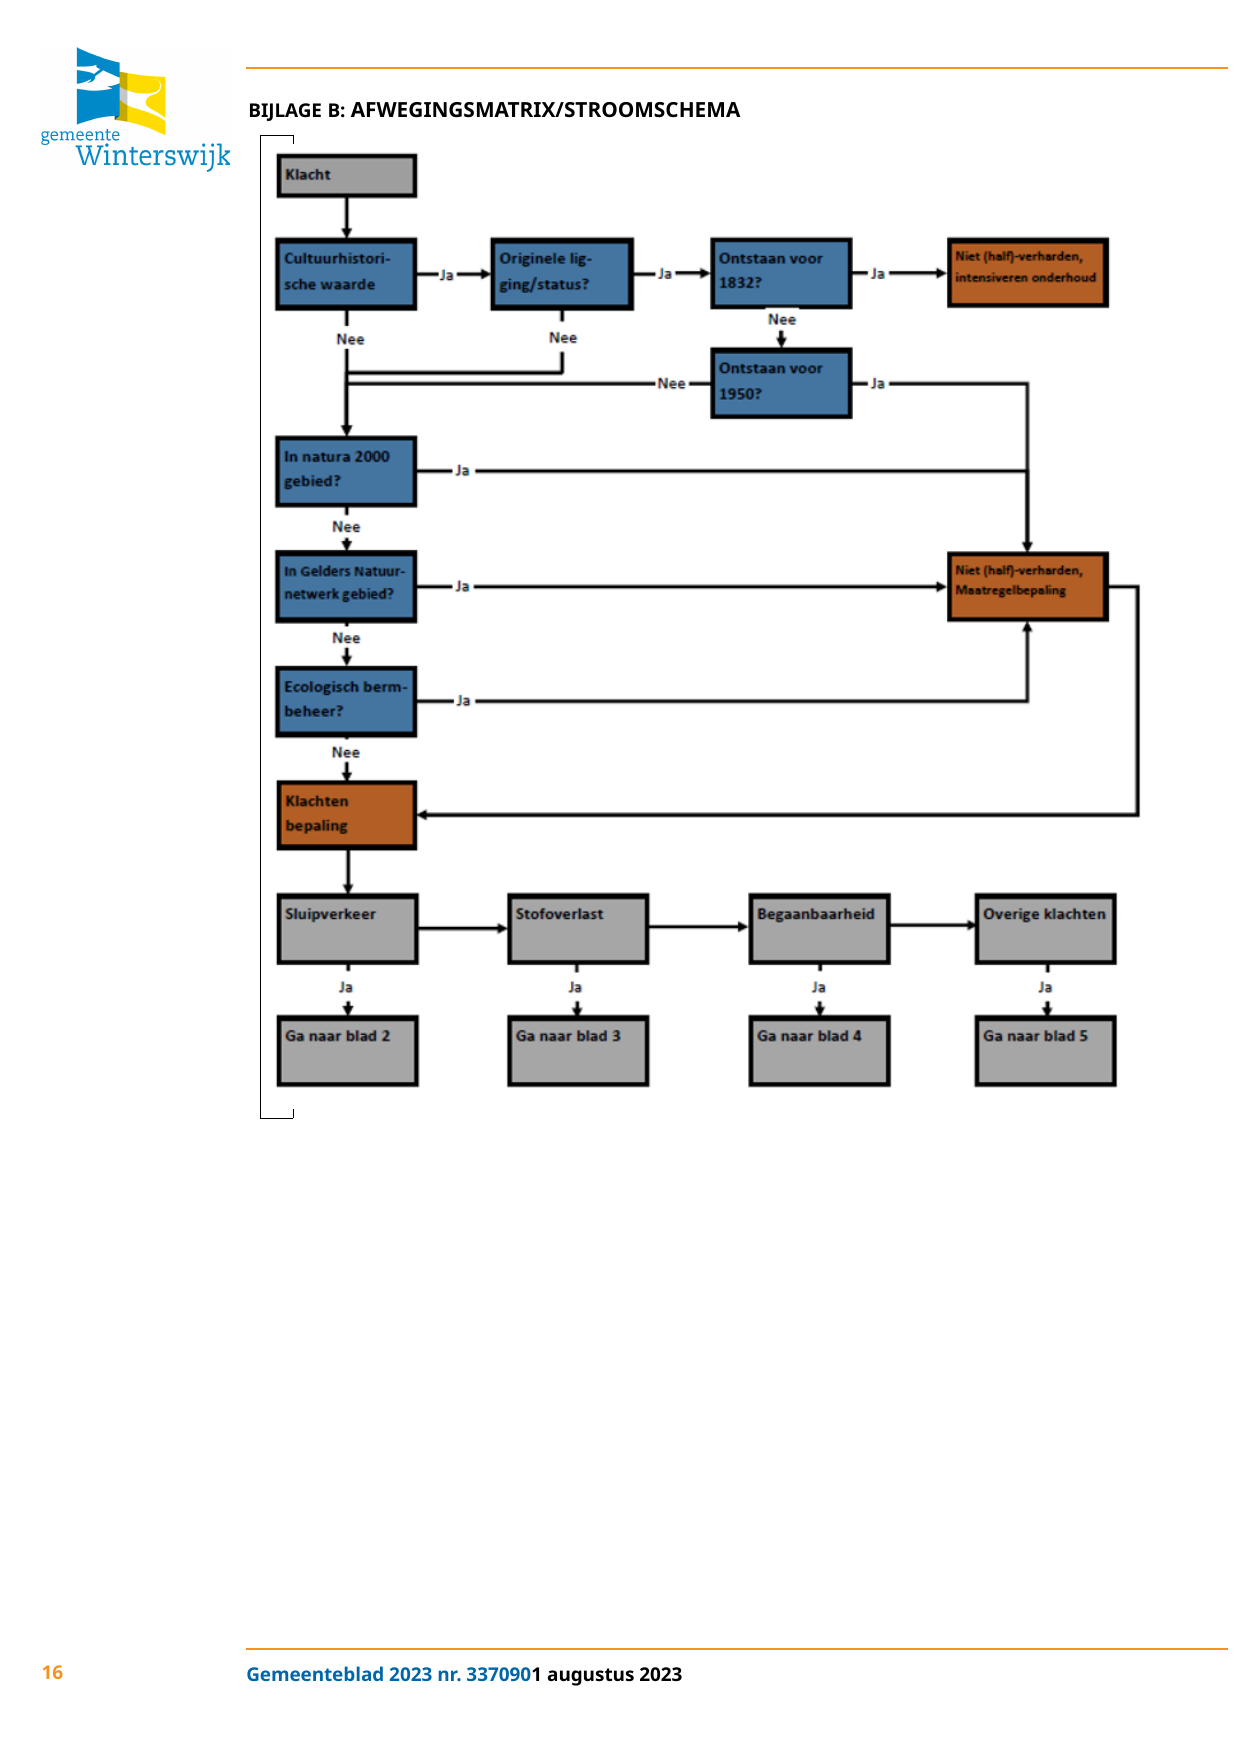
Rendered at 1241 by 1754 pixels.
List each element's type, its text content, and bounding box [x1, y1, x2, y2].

picture [268, 144, 1154, 1109]
text BIJLAGE B: AFWEGINGSMATRIX/STROOMSCHEMA [248, 95, 1152, 123]
picture [225, 153, 231, 162]
picture [41, 47, 231, 172]
